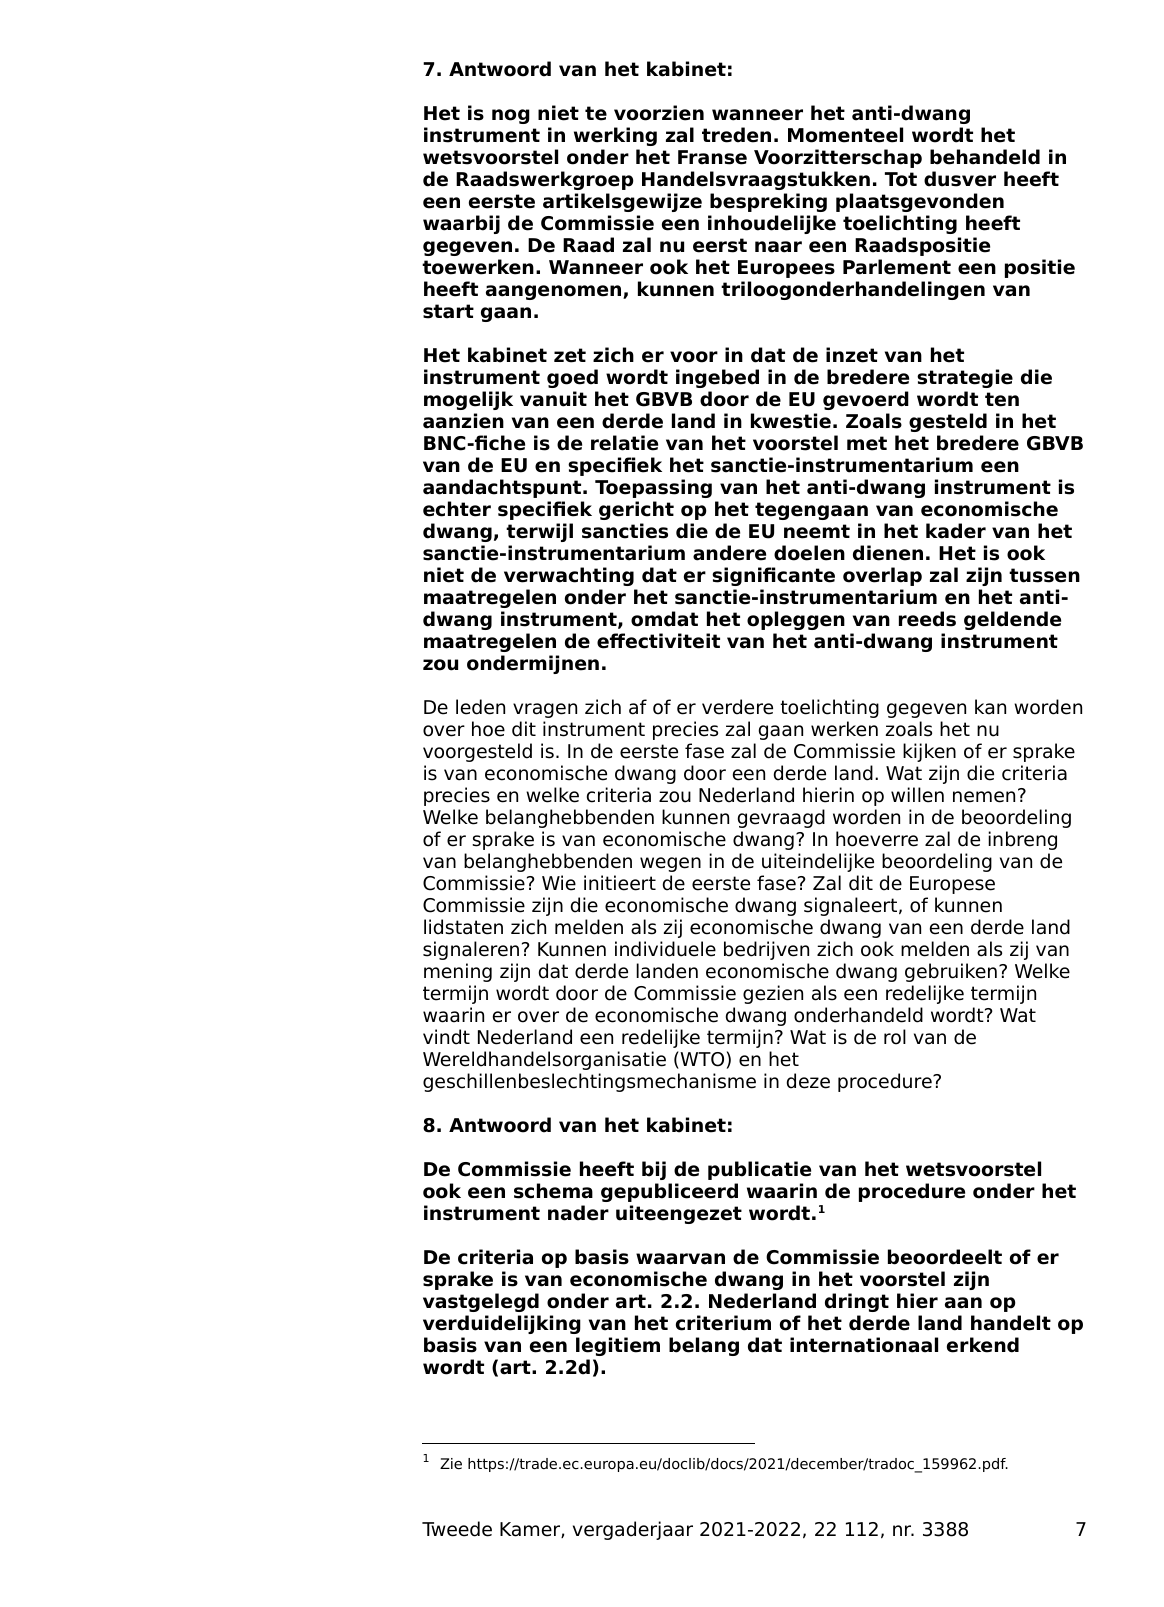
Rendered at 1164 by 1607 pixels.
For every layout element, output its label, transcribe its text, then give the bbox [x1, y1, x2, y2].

text De criteria op basis waarvan de Commissie beoordeelt of er sprake is van economische dwang in het voorstel zijn vastgelegd onder art. 2.2. Nederland dringt hier aan op verduidelijking van het criterium of het derde land handelt op basis van een legitiem belang dat internationaal erkend wordt (art. 2.2d). [422, 1247, 1087, 1379]
subtitle 8. Antwoord van het kabinet: [422, 1115, 1087, 1137]
text De Commissie heeft bij de publicatie van het wetsvoorstel ook een schema gepubliceerd waarin de procedure onder het instrument nader uiteengezet wordt. [422, 1159, 1087, 1225]
text De leden vragen zich af of er verdere toelichting gegeven kan worden over hoe dit instrument precies zal gaan werken zoals het nu voorgesteld is. In de eerste fase zal de Commissie kijken of er sprake is van economische dwang door een derde land. Wat zijn die criteria precies en welke criteria zou Nederland hierin op willen nemen? Welke belanghebbenden kunnen gevraagd worden in de beoordeling of er sprake is van economische dwang? In hoeverre zal de inbreng van belanghebbenden wegen in de uiteindelijke beoordeling van de Commissie? Wie initieert de eerste fase? Zal dit de Europese Commissie zijn die economische dwang signaleert, of kunnen lidstaten zich melden als zij economische dwang van een derde land signaleren? Kunnen individuele bedrijven zich ook melden als zij van mening zijn dat derde landen economische dwang gebruiken? Welke termijn wordt door de Commissie gezien als een redelijke termijn waarin er over de economische dwang onderhandeld wordt? Wat vindt Nederland een redelijke termijn? Wat is de rol van de Wereldhandelsorganisatie (WTO) en het geschillenbeslechtingsmechanisme in deze procedure? [422, 697, 1087, 1093]
subtitle 7. Antwoord van het kabinet: [422, 59, 1087, 81]
text Het is nog niet te voorzien wanneer het anti-dwang instrument in werking zal treden. Momenteel wordt het wetsvoorstel onder het Franse Voorzitterschap behandeld in de Raadswerkgroep Handelsvraagstukken. Tot dusver heeft een eerste artikelsgewijze bespreking plaatsgevonden waarbij de Commissie een inhoudelijke toelichting heeft gegeven. De Raad zal nu eerst naar een Raadspositie toewerken. Wanneer ook het Europees Parlement een positie heeft aangenomen, kunnen triloogonderhandelingen van start gaan. [422, 103, 1087, 323]
text Het kabinet zet zich er voor in dat de inzet van het instrument goed wordt ingebed in de bredere strategie die mogelijk vanuit het GBVB door de EU gevoerd wordt ten aanzien van een derde land in kwestie. Zoals gesteld in het BNC-fiche is de relatie van het voorstel met het bredere GBVB van de EU en specifiek het sanctie-instrumentarium een aandachtspunt. Toepassing van het anti-dwang instrument is echter specifiek gericht op het tegengaan van economische dwang, terwijl sancties die de EU neemt in het kader van het sanctie-instrumentarium andere doelen dienen. Het is ook niet de verwachting dat er significante overlap zal zijn tussen maatregelen onder het sanctie-instrumentarium en het anti-dwang instrument, omdat het opleggen van reeds geldende maatregelen de effectiviteit van het anti-dwang instrument zou ondermijnen. [422, 345, 1087, 675]
text Zie https://trade.ec.europa.eu/doclib/docs/2021/december/tradoc_159962.pdf. [422, 1452, 1087, 1474]
